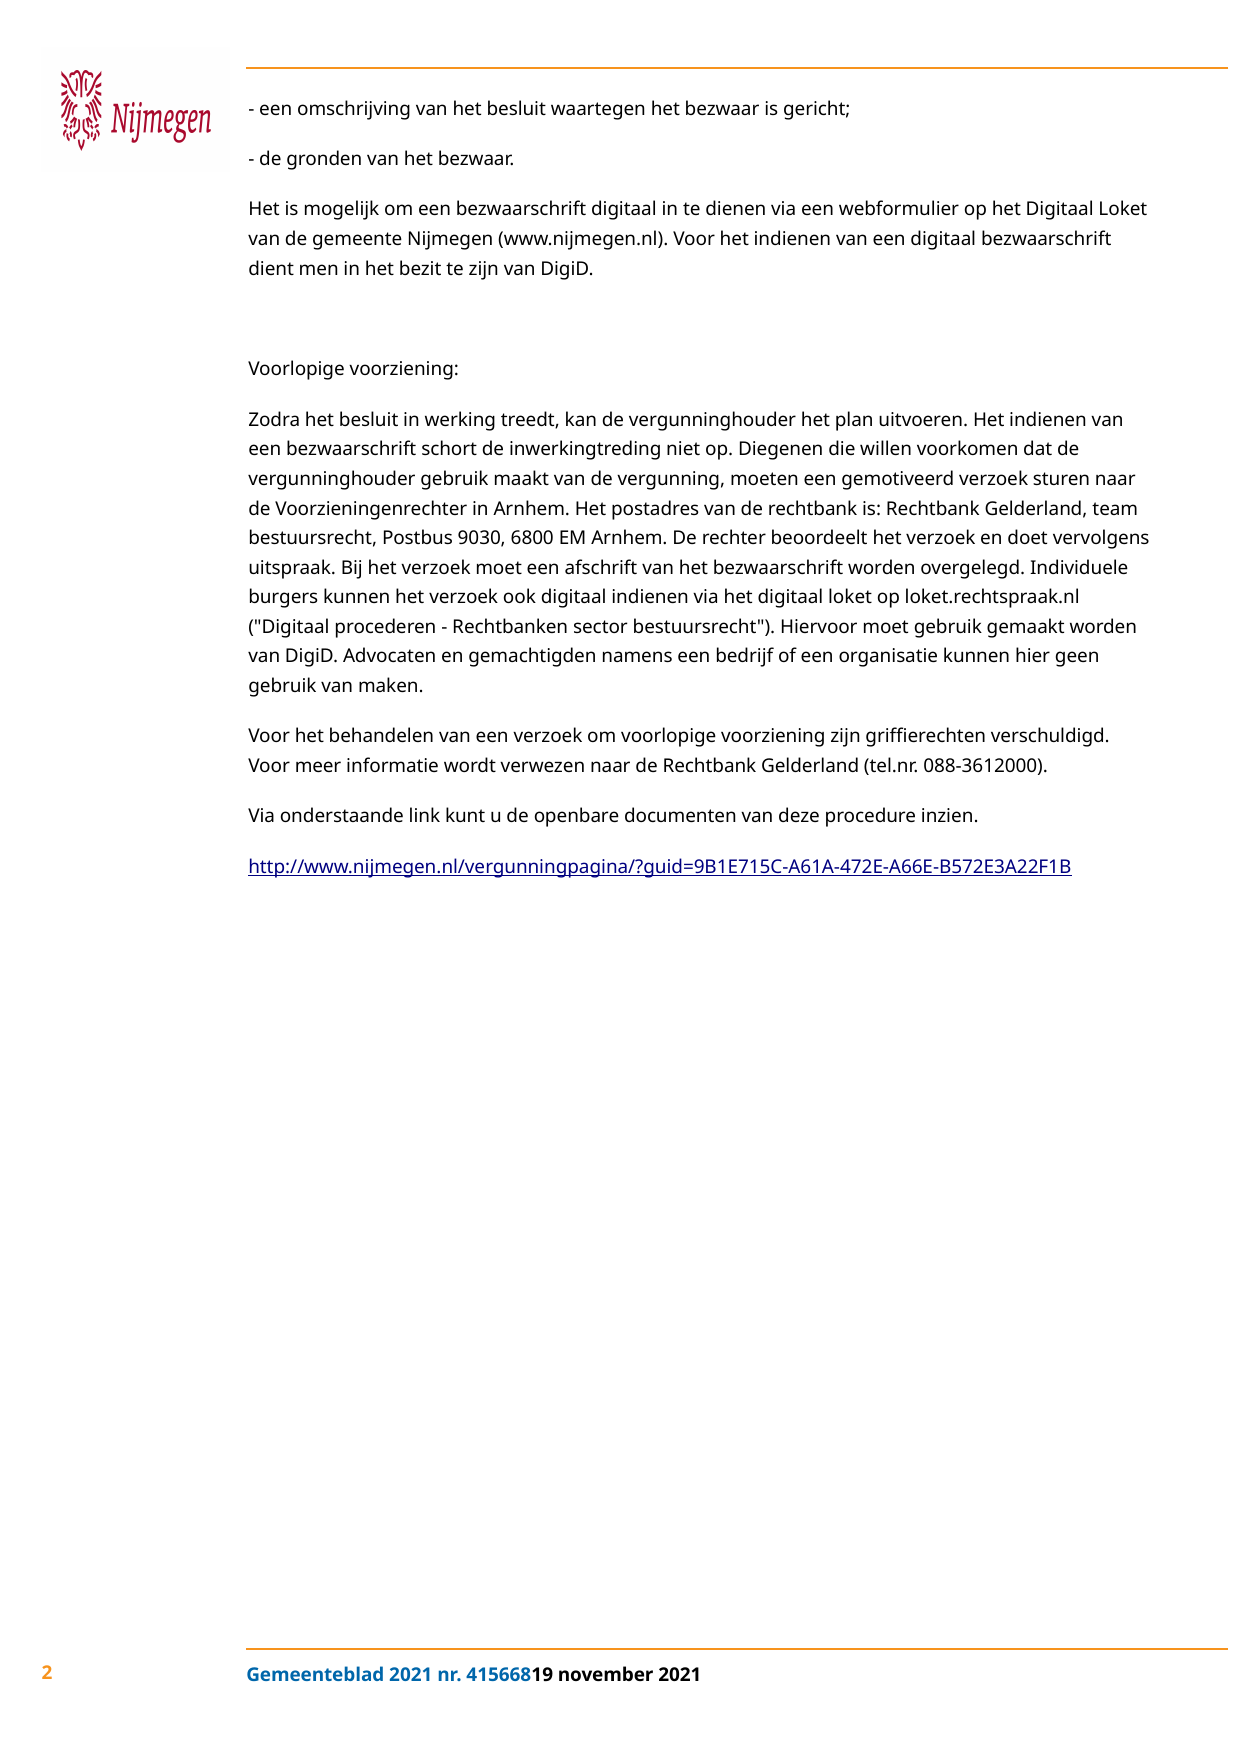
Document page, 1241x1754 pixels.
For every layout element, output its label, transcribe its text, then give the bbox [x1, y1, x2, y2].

text Zodra het besluit in werking treedt, kan de vergunninghouder het plan uitvoeren. Het indienen van een bezwaarschrift schort de inwerkingtreding niet op. Diegenen die willen voorkomen dat de vergunninghouder gebruik maakt van de vergunning, moeten een gemotiveerd verzoek sturen naar de Voorzieningenrechter in Arnhem. Het postadres van de rechtbank is: Rechtbank Gelderland, team bestuursrecht, Postbus 9030, 6800 EM Arnhem. De rechter beoordeelt het verzoek en doet vervolgens uitspraak. Bij het verzoek moet een afschrift van het bezwaarschrift worden overgelegd. Individuele burgers kunnen het verzoek ook digitaal indienen via het digitaal loket op loket.rechtspraak.nl ("Digitaal procederen - Rechtbanken sector bestuursrecht"). Hiervoor moet gebruik gemaakt worden van DigiD. Advocaten en gemachtigden namens een bedrijf of een organisatie kunnen hier geen gebruik van maken. [248, 406, 1152, 698]
text http://www.nijmegen.nl/vergunningpagina/?guid=9B1E715C-A61A-472E-A66E-B572E3A22F1B [248, 853, 1152, 879]
text Voorlopige voorziening: [248, 356, 1152, 381]
text - de gronden van het bezwaar. [248, 145, 1152, 171]
text Via onderstaande link kunt u de openbare documenten van deze procedure inzien. [248, 803, 1152, 828]
picture [41, 47, 231, 172]
text - een omschrijving van het besluit waartegen het bezwaar is gericht; [248, 95, 1152, 121]
text Het is mogelijk om een bezwaarschrift digitaal in te dienen via een webformulier op het Digitaal Loket van de gemeente Nijmegen (www.nijmegen.nl). Voor het indienen van een digitaal bezwaarschrift dient men in het bezit te zijn van DigiD. [248, 196, 1152, 281]
text Voor het behandelen van een verzoek om voorlopige voorziening zijn griffierechten verschuldigd. Voor meer informatie wordt verwezen naar de Rechtbank Gelderland (tel.nr. 088-3612000). [248, 723, 1152, 778]
